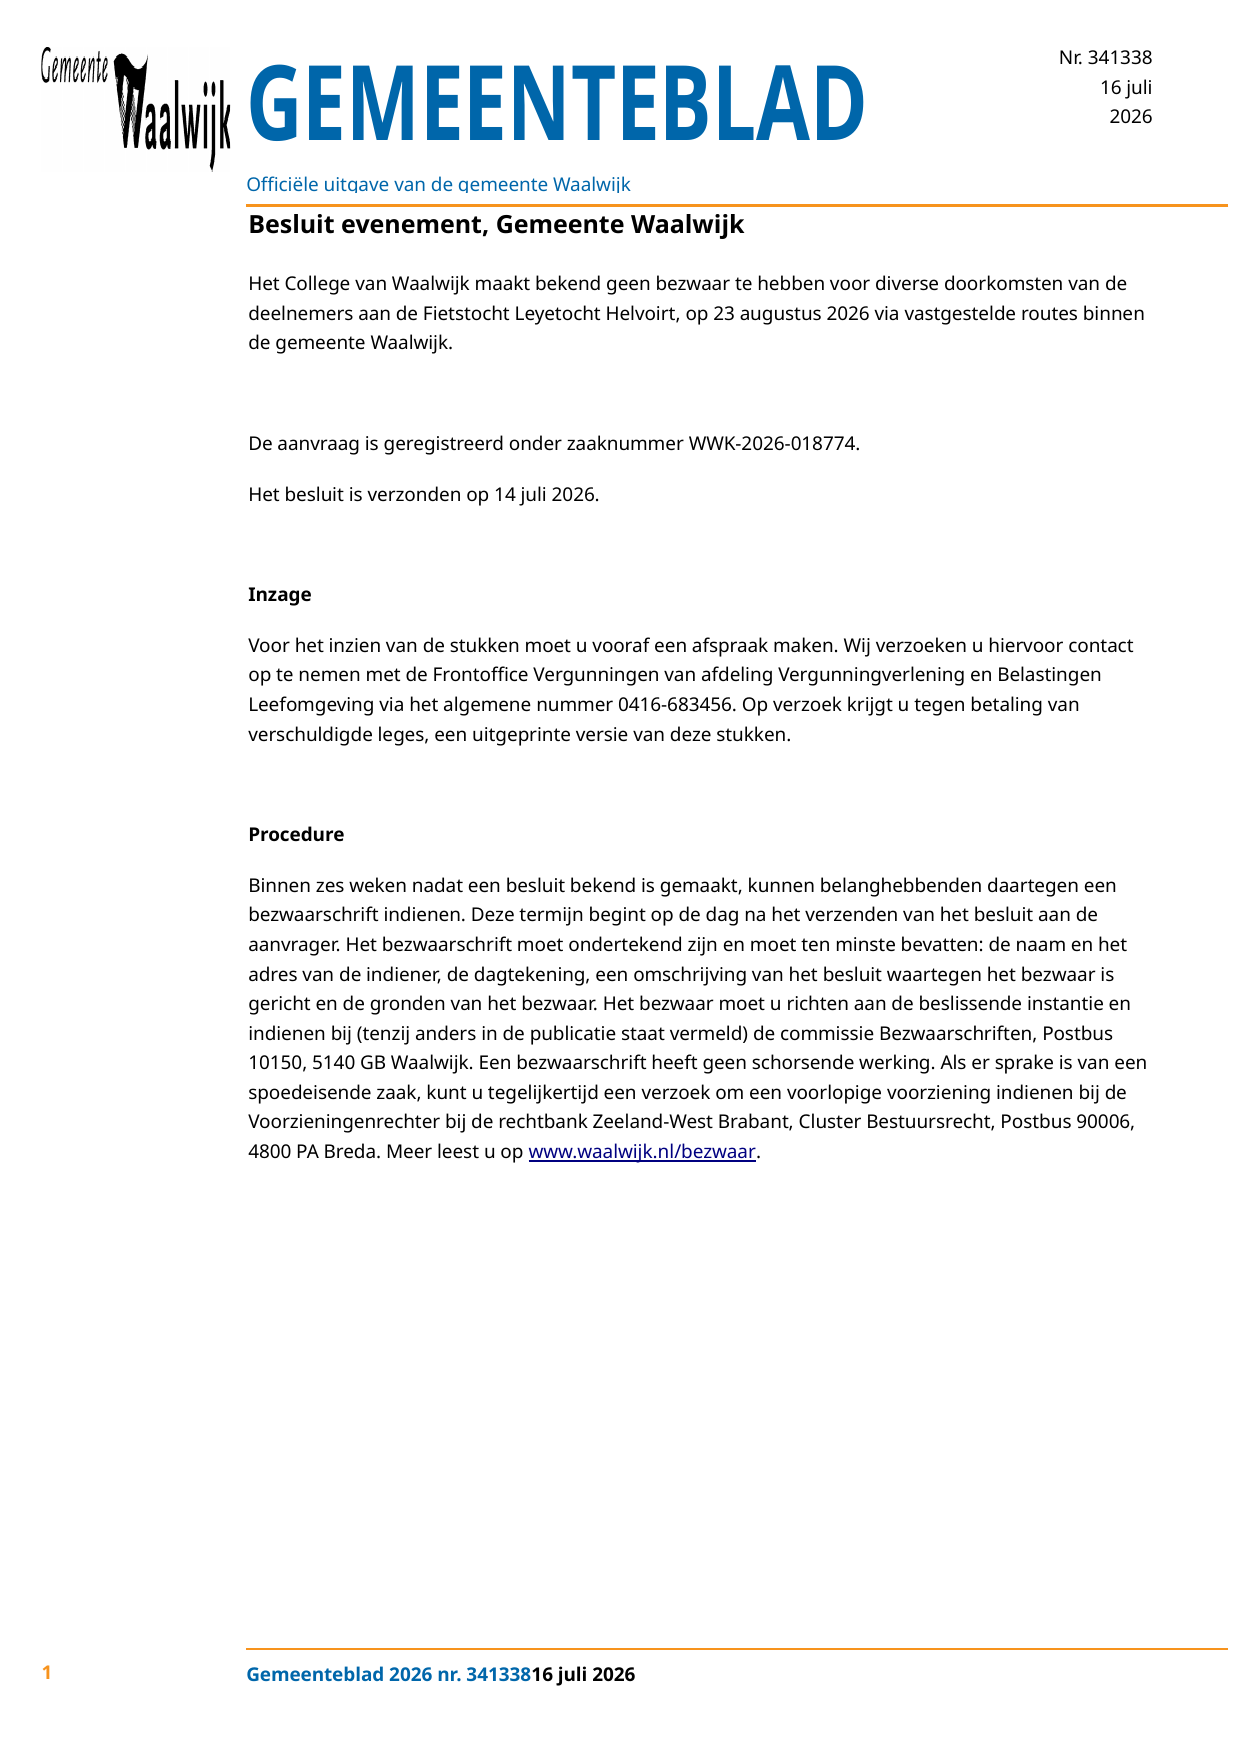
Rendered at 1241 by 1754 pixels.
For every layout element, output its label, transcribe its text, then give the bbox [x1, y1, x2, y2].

text Inzage [248, 582, 1152, 607]
picture [41, 47, 231, 172]
text Procedure [248, 822, 1152, 847]
text Het College van Waalwijk maakt bekend geen bezwaar te hebben voor diverse doorkomsten van de deelnemers aan de Fietstocht Leyetocht Helvoirt, op 23 augustus 2026 via vastgestelde routes binnen de gemeente Waalwijk. [248, 270, 1152, 355]
text De aanvraag is geregistreerd onder zaaknummer WWK-2026-018774. [248, 430, 1152, 456]
text Besluit evenement, Gemeente Waalwijk [248, 207, 1152, 241]
text Binnen zes weken nadat een besluit bekend is gemaakt, kunnen belanghebbenden daartegen een bezwaarschrift indienen. Deze termijn begint op de dag na het verzenden van het besluit aan de aanvrager. Het bezwaarschrift moet ondertekend zijn en moet ten minste bevatten: de naam en het adres van de indiener, de dagtekening, een omschrijving van het besluit waartegen het bezwaar is gericht en de gronden van het bezwaar. Het bezwaar moet u richten aan de beslissende instantie en indienen bij (tenzij anders in de publicatie staat vermeld) de commissie Bezwaarschriften, Postbus 10150, 5140 GB Waalwijk. Een bezwaarschrift heeft geen schorsende werking. Als er sprake is van een spoedeisende zaak, kunt u tegelijkertijd een verzoek om een voorlopige voorziening indienen bij de Voorzieningenrechter bij de rechtbank Zeeland-West Brabant, Cluster Bestuursrecht, Postbus 90006, 4800 PA Breda. Meer leest u op www.waalwijk.nl/bezwaar. [248, 872, 1152, 1164]
text Het besluit is verzonden op 14 juli 2026. [248, 481, 1152, 506]
text Voor het inzien van de stukken moet u vooraf een afspraak maken. Wij verzoeken u hiervoor contact op te nemen met de Frontoffice Vergunningen van afdeling Vergunningverlening en Belastingen Leefomgeving via het algemene nummer 0416-683456. Op verzoek krijgt u tegen betaling van verschuldigde leges, een uitgeprinte versie van deze stukken. [248, 632, 1152, 746]
